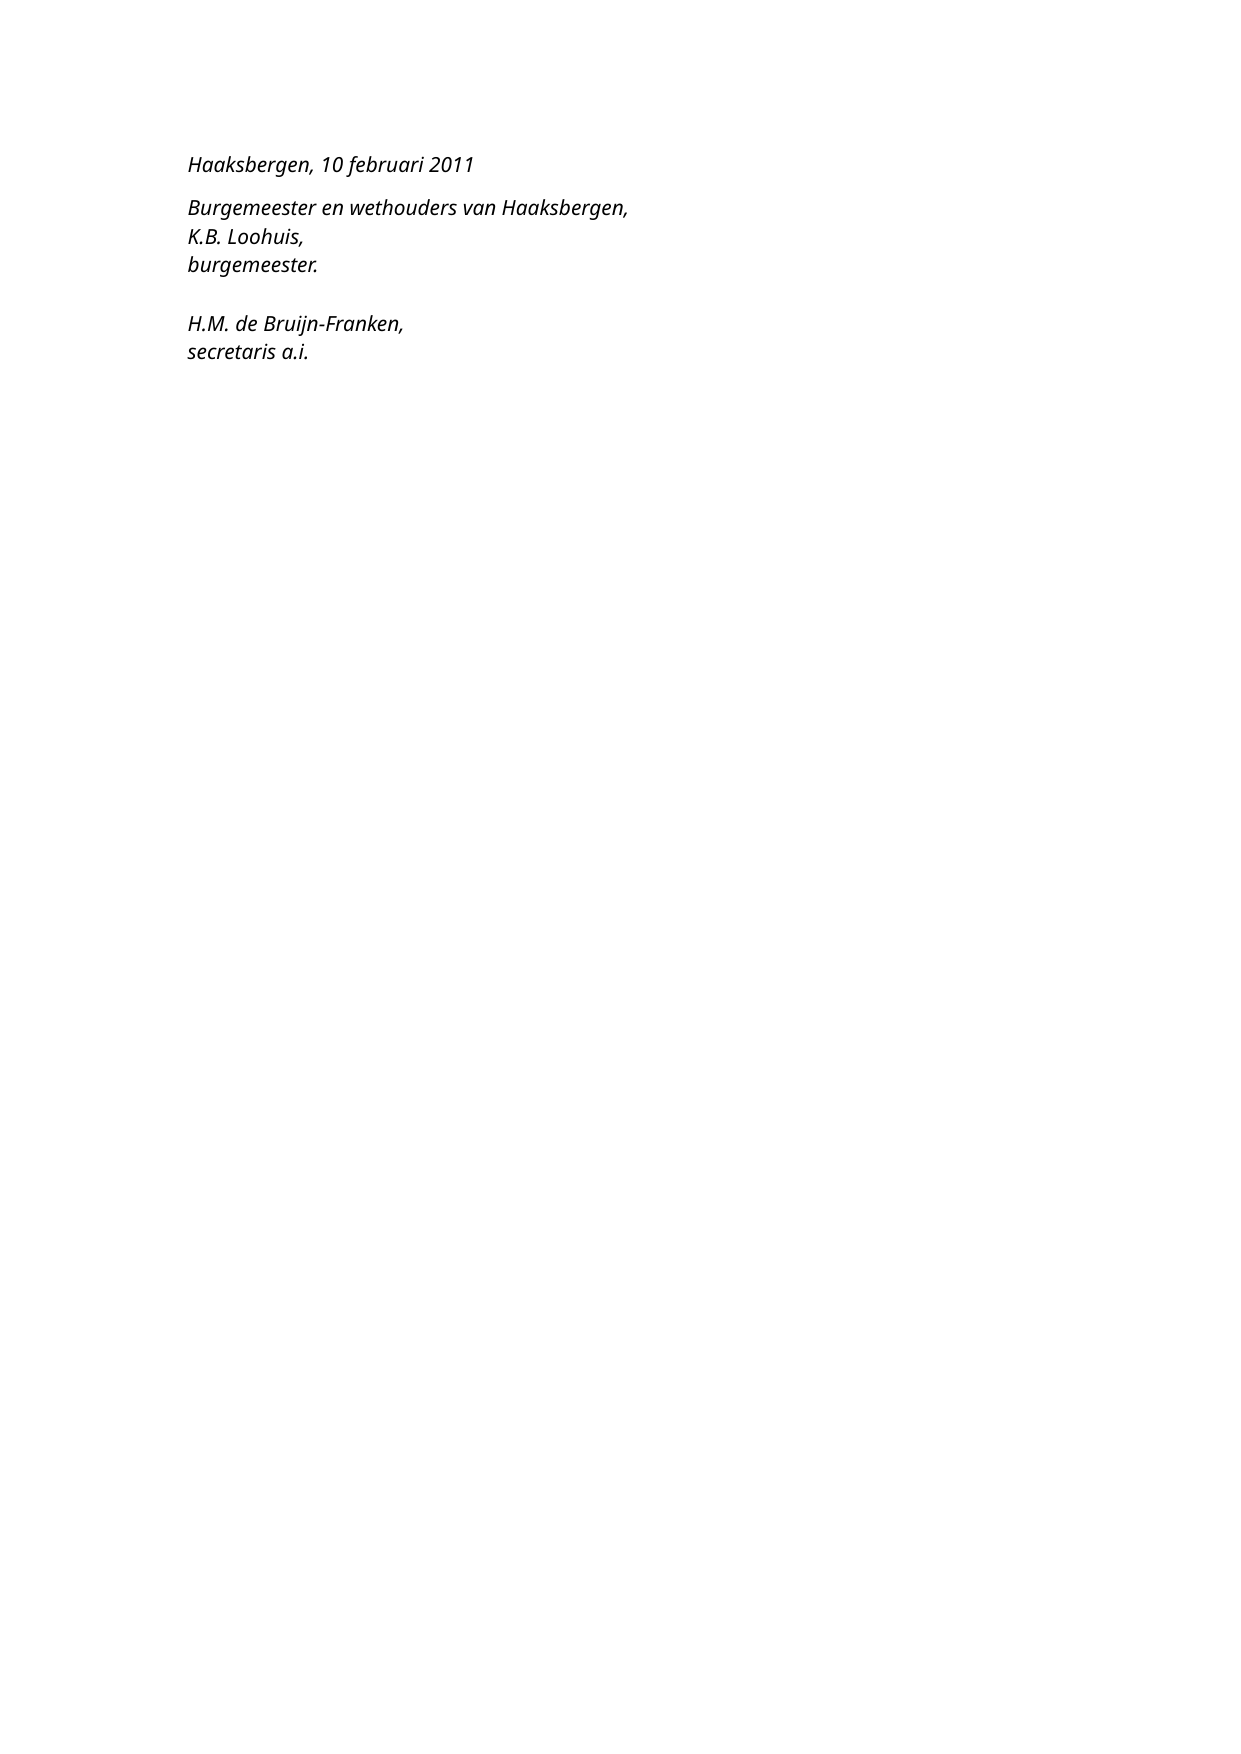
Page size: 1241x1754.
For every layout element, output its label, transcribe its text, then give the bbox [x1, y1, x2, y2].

text Burgemeester en wethouders van Haaksbergen, [187, 193, 1053, 222]
text secretaris a.i. [187, 337, 1053, 366]
text burgemeester. [187, 250, 1053, 279]
text H.M. de Bruijn-Franken, [187, 309, 1053, 337]
text Haaksbergen, 10 februari 2011 [187, 150, 1053, 178]
text K.B. Loohuis, [187, 222, 1053, 250]
